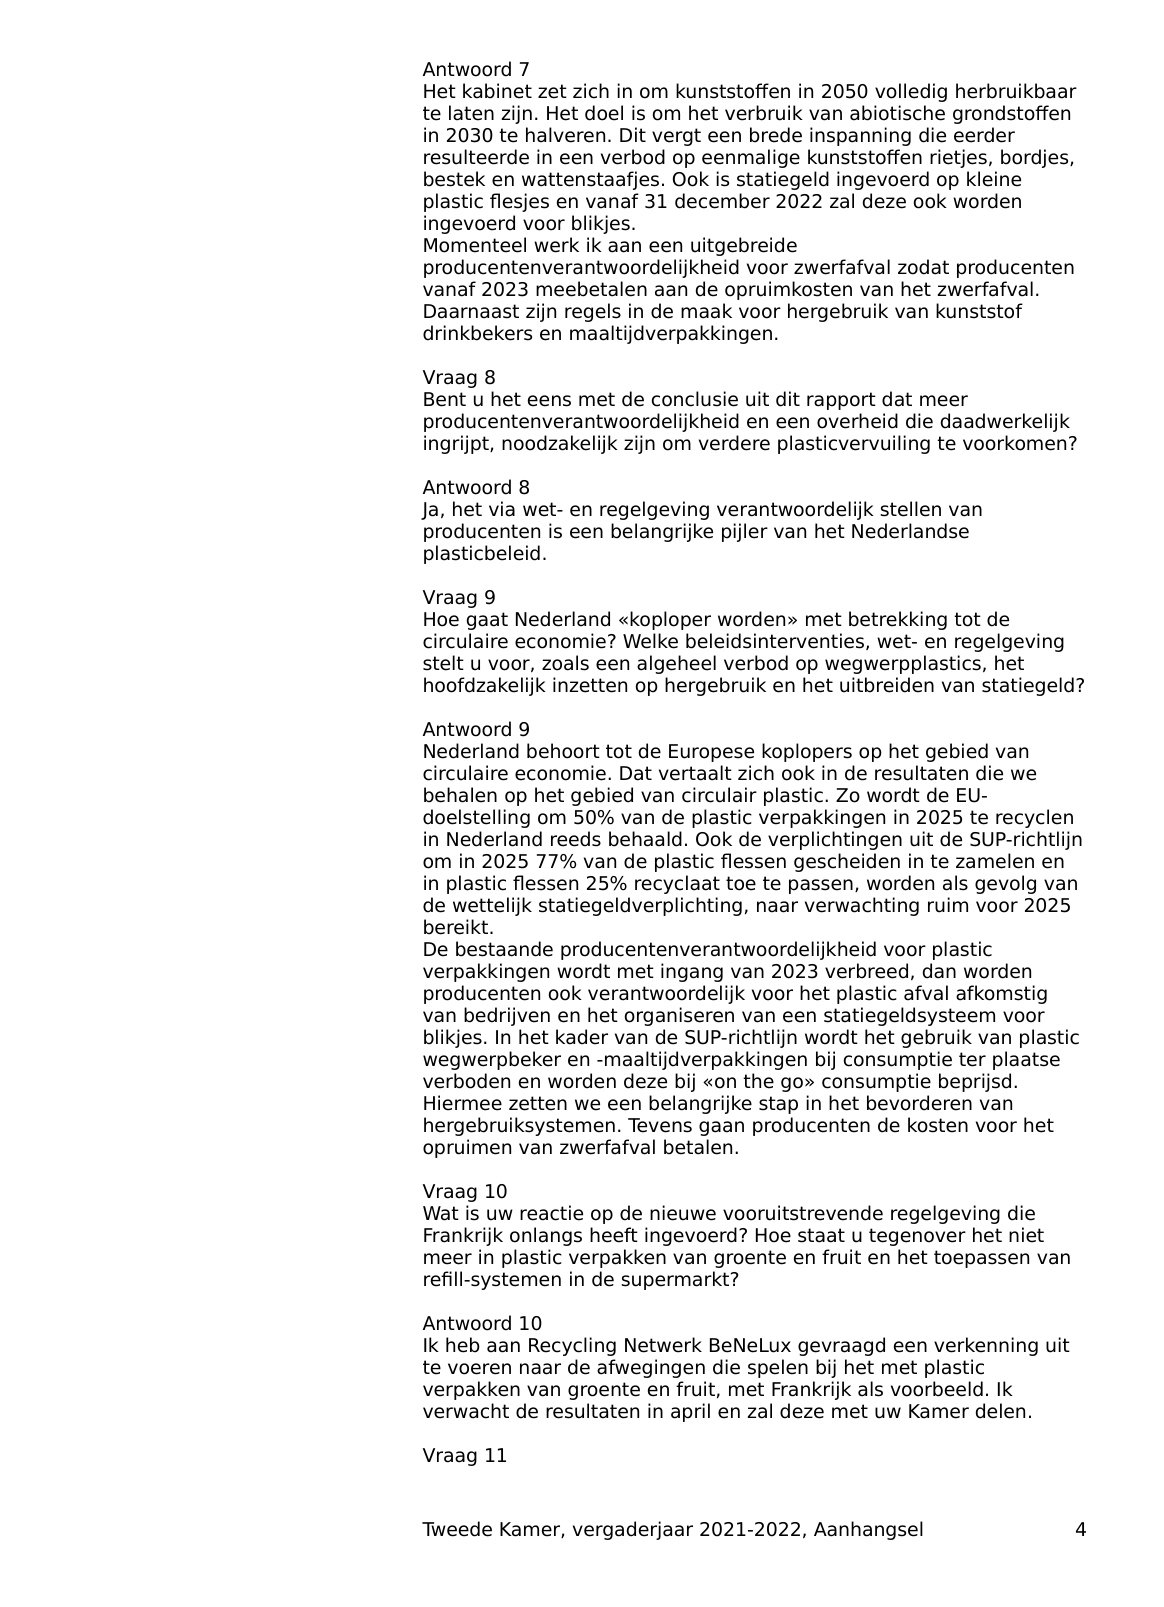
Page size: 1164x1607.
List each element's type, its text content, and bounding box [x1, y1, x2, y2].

text Antwoord 7 [422, 59, 1087, 81]
text Vraag 8 [422, 367, 1087, 389]
text Antwoord 9 [422, 719, 1087, 741]
text Momenteel werk ik aan een uitgebreide producentenverantwoordelijkheid voor zwerfafval zodat producenten vanaf 2023 meebetalen aan de opruimkosten van het zwerfafval. Daarnaast zijn regels in de maak voor hergebruik van kunststof drinkbekers en maaltijdverpakkingen. [422, 235, 1087, 345]
text Ja, het via wet- en regelgeving verantwoordelijk stellen van producenten is een belangrijke pijler van het Nederlandse plasticbeleid. [422, 499, 1087, 565]
text Wat is uw reactie op de nieuwe vooruitstrevende regelgeving die Frankrijk onlangs heeft ingevoerd? Hoe staat u tegenover het niet meer in plastic verpakken van groente en fruit en het toepassen van refill-systemen in de supermarkt? [422, 1203, 1087, 1291]
text De bestaande producentenverantwoordelijkheid voor plastic verpakkingen wordt met ingang van 2023 verbreed, dan worden producenten ook verantwoordelijk voor het plastic afval afkomstig van bedrijven en het organiseren van een statiegeldsysteem voor blikjes. In het kader van de SUP-richtlijn wordt het gebruik van plastic wegwerpbeker en -maaltijdverpakkingen bij consumptie ter plaatse verboden en worden deze bij «on the go» consumptie beprijsd. Hiermee zetten we een belangrijke stap in het bevorderen van hergebruiksystemen. Tevens gaan producenten de kosten voor het opruimen van zwerfafval betalen. [422, 939, 1087, 1159]
text Nederland behoort tot de Europese koplopers op het gebied van circulaire economie. Dat vertaalt zich ook in de resultaten die we behalen op het gebied van circulair plastic. Zo wordt de EU-doelstelling om 50% van de plastic verpakkingen in 2025 te recyclen in Nederland reeds behaald. Ook de verplichtingen uit de SUP-richtlijn om in 2025 77% van de plastic flessen gescheiden in te zamelen en in plastic flessen 25% recyclaat toe te passen, worden als gevolg van de wettelijk statiegeldverplichting, naar verwachting ruim voor 2025 bereikt. [422, 741, 1087, 939]
text Vraag 9 [422, 587, 1087, 609]
text Vraag 10 [422, 1181, 1087, 1203]
text Ik heb aan Recycling Netwerk BeNeLux gevraagd een verkenning uit te voeren naar de afwegingen die spelen bij het met plastic verpakken van groente en fruit, met Frankrijk als voorbeeld. Ik verwacht de resultaten in april en zal deze met uw Kamer delen. [422, 1335, 1087, 1423]
text Bent u het eens met de conclusie uit dit rapport dat meer producentenverantwoordelijkheid en een overheid die daadwerkelijk ingrijpt, noodzakelijk zijn om verdere plasticvervuiling te voorkomen? [422, 389, 1087, 455]
text Vraag 11 [422, 1445, 1087, 1467]
text Hoe gaat Nederland «koploper worden» met betrekking tot de circulaire economie? Welke beleidsinterventies, wet- en regelgeving stelt u voor, zoals een algeheel verbod op wegwerpplastics, het hoofdzakelijk inzetten op hergebruik en het uitbreiden van statiegeld? [422, 609, 1087, 697]
text Antwoord 8 [422, 477, 1087, 499]
text Het kabinet zet zich in om kunststoffen in 2050 volledig herbruikbaar te laten zijn. Het doel is om het verbruik van abiotische grondstoffen in 2030 te halveren. Dit vergt een brede inspanning die eerder resulteerde in een verbod op eenmalige kunststoffen rietjes, bordjes, bestek en wattenstaafjes. Ook is statiegeld ingevoerd op kleine plastic flesjes en vanaf 31 december 2022 zal deze ook worden ingevoerd voor blikjes. [422, 81, 1087, 235]
text Antwoord 10 [422, 1313, 1087, 1335]
